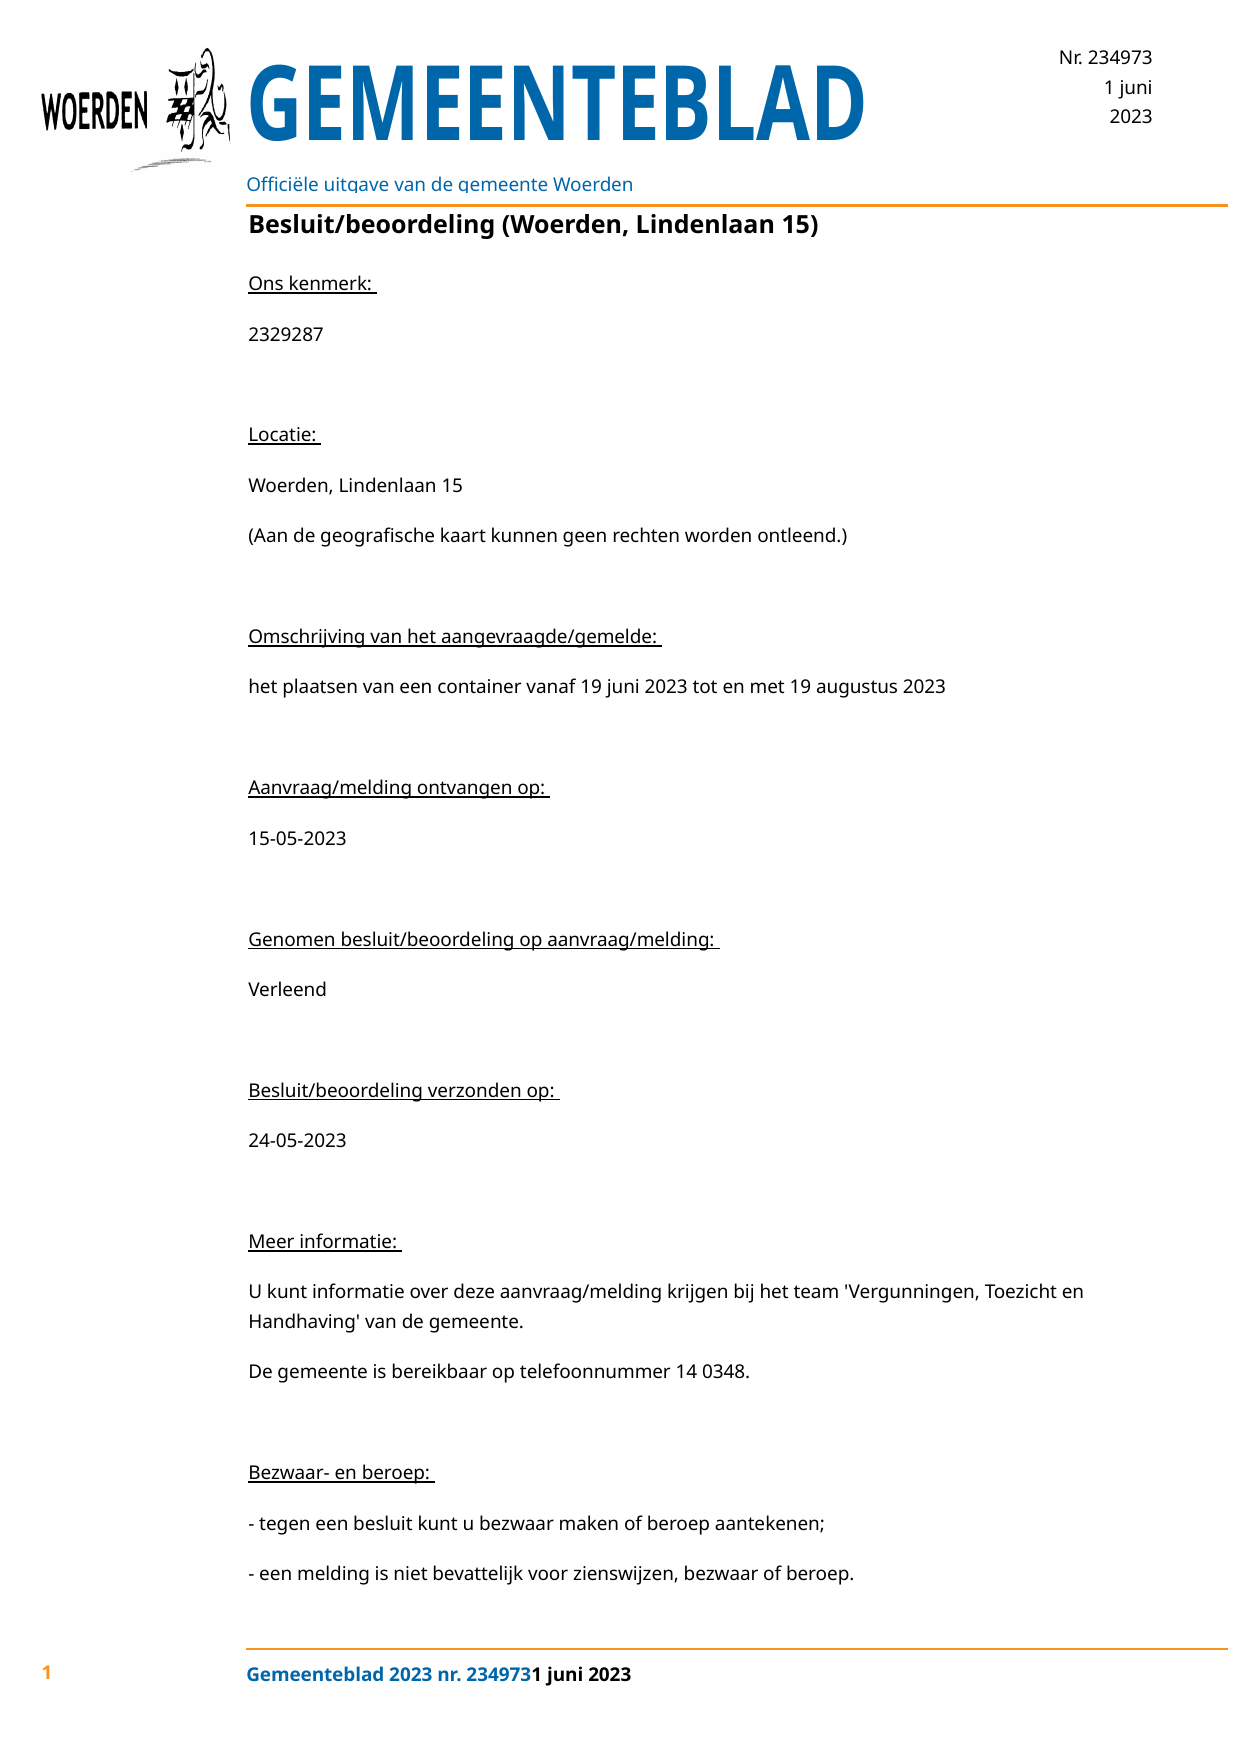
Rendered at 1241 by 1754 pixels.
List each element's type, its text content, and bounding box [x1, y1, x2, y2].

text De gemeente is bereikbaar op telefoonnummer 14 0348. [248, 1359, 1152, 1384]
text Aanvraag/melding ontvangen op: [248, 774, 1152, 800]
text 2329287 [248, 321, 1152, 346]
text - een melding is niet bevattelijk voor zienswijzen, bezwaar of beroep. [248, 1560, 1152, 1586]
text Ons kenmerk: [248, 270, 1152, 296]
text Omschrijving van het aangevraagde/gemelde: [248, 623, 1152, 649]
text Besluit/beoordeling verzonden op: [248, 1077, 1152, 1103]
text 15-05-2023 [248, 825, 1152, 851]
text Besluit/beoordeling (Woerden, Lindenlaan 15) [248, 207, 1152, 241]
text U kunt informatie over deze aanvraag/melding krijgen bij het team 'Vergunningen, Toezicht en Handhaving' van de gemeente. [248, 1279, 1152, 1334]
text Bezwaar- en beroep: [248, 1459, 1152, 1485]
text het plaatsen van een container vanaf 19 juni 2023 tot en met 19 augustus 2023 [248, 674, 1152, 699]
text - tegen een besluit kunt u bezwaar maken of beroep aantekenen; [248, 1510, 1152, 1536]
text 24-05-2023 [248, 1127, 1152, 1153]
text Verleend [248, 976, 1152, 1002]
text Locatie: [248, 422, 1152, 447]
text Woerden, Lindenlaan 15 [248, 472, 1152, 498]
text Meer informatie: [248, 1228, 1152, 1254]
text Genomen besluit/beoordeling op aanvraag/melding: [248, 926, 1152, 951]
picture [41, 47, 231, 172]
text (Aan de geografische kaart kunnen geen rechten worden ontleend.) [248, 522, 1152, 548]
